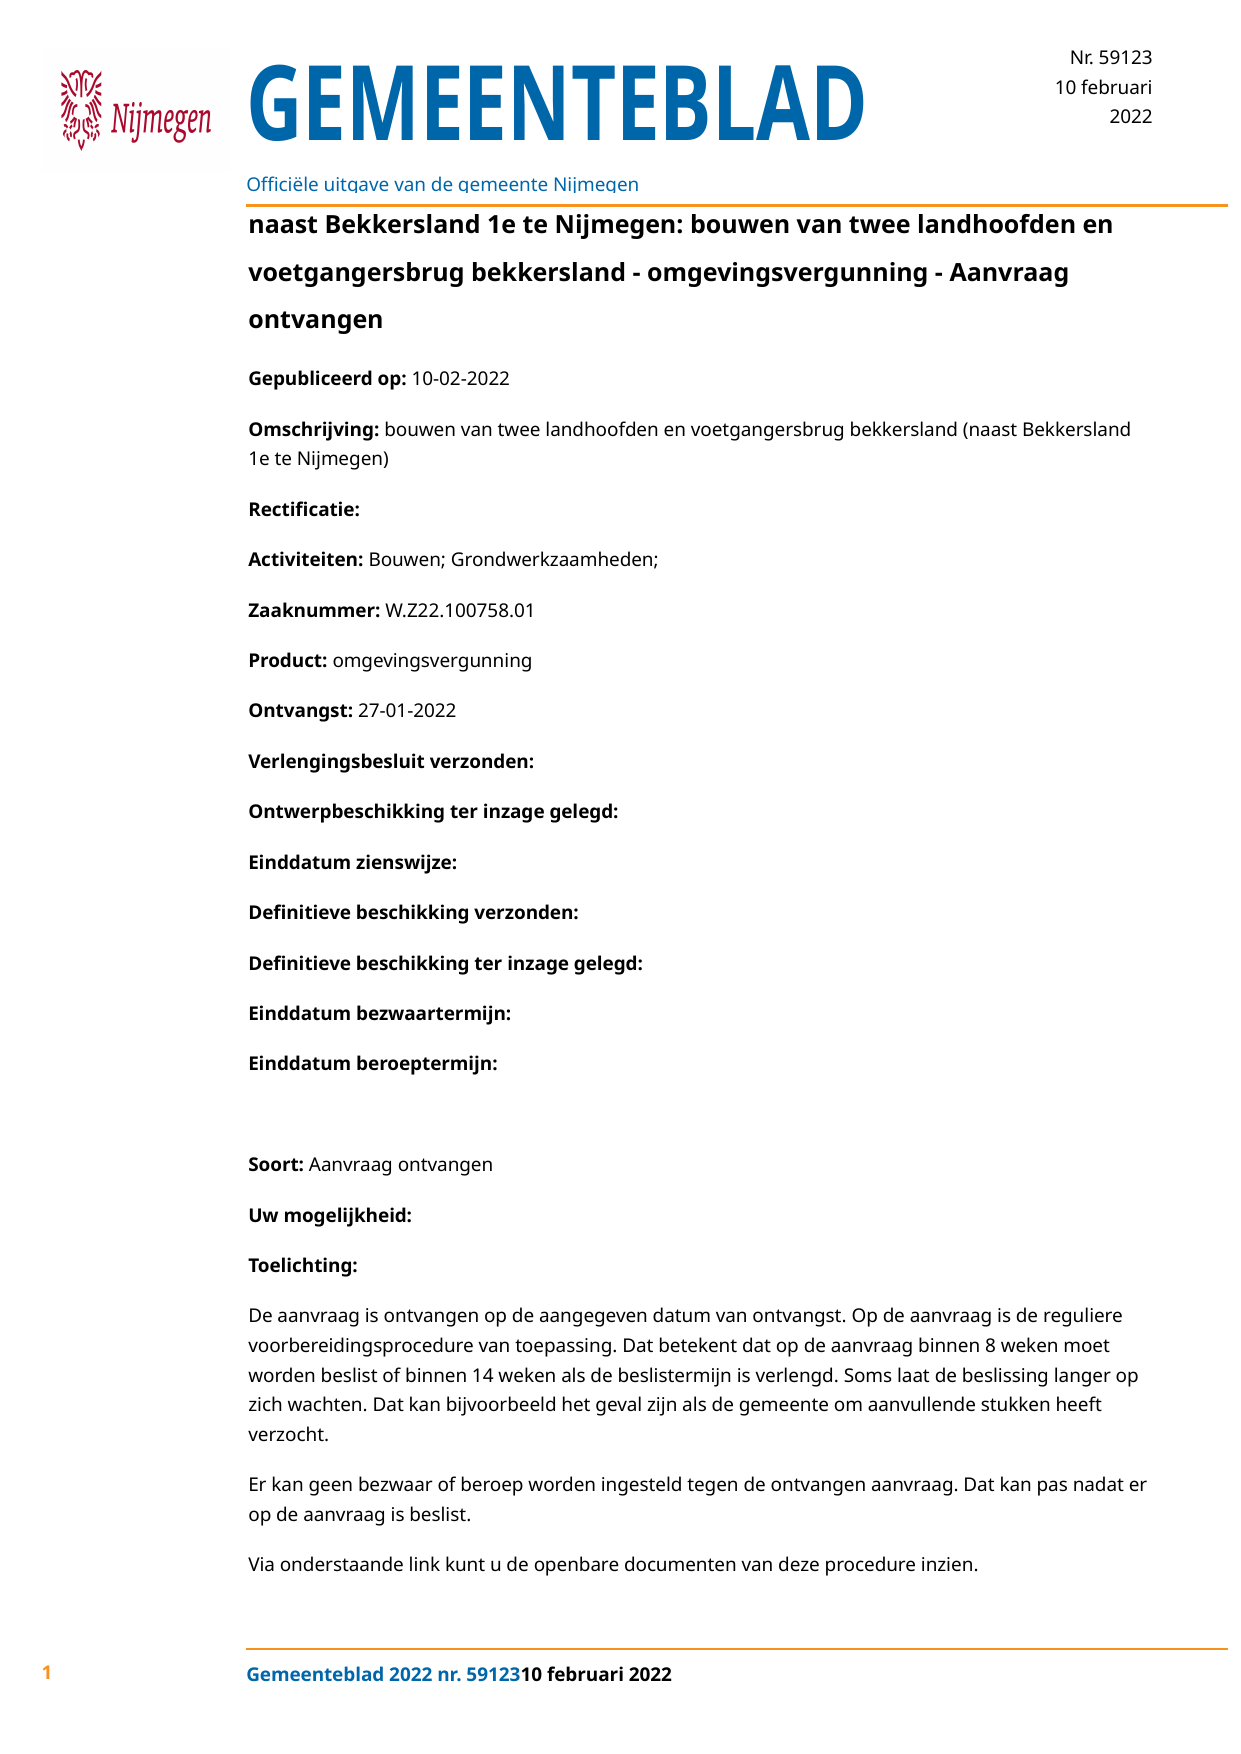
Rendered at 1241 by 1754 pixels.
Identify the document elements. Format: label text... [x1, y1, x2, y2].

text Rectificatie: [248, 496, 1152, 522]
text Verlengingsbesluit verzonden: [248, 748, 1152, 774]
text Product: omgevingsvergunning [248, 647, 1152, 673]
text Einddatum bezwaartermijn: [248, 1000, 1152, 1026]
text Uw mogelijkheid: [248, 1202, 1152, 1227]
text Ontwerpbeschikking ter inzage gelegd: [248, 798, 1152, 824]
text Definitieve beschikking ter inzage gelegd: [248, 950, 1152, 975]
text naast Bekkersland 1e te Nijmegen: bouwen van twee landhoofden en voetgangersbrug bekkersland - omgevingsvergunning - Aanvraag ontvangen [248, 207, 1152, 336]
text Einddatum zienswijze: [248, 849, 1152, 874]
text Gepubliceerd op: 10-02-2022 [248, 366, 1152, 391]
picture [41, 47, 231, 172]
text Einddatum beroeptermijn: [248, 1051, 1152, 1076]
text Toelichting: [248, 1252, 1152, 1278]
text Ontvangst: 27-01-2022 [248, 698, 1152, 723]
text Via onderstaande link kunt u de openbare documenten van deze procedure inzien. [248, 1551, 1152, 1577]
text De aanvraag is ontvangen op de aangegeven datum van ontvangst. Op de aanvraag is de reguliere voorbereidingsprocedure van toepassing. Dat betekent dat op de aanvraag binnen 8 weken moet worden beslist of binnen 14 weken als de beslistermijn is verlengd. Soms laat de beslissing langer op zich wachten. Dat kan bijvoorbeeld het geval zijn als de gemeente om aanvullende stukken heeft verzocht. [248, 1303, 1152, 1447]
text Soort: Aanvraag ontvangen [248, 1151, 1152, 1177]
text Omschrijving: bouwen van twee landhoofden en voetgangersbrug bekkersland (naast Bekkersland 1e te Nijmegen) [248, 416, 1152, 471]
text Zaaknummer: W.Z22.100758.01 [248, 597, 1152, 622]
text Activiteiten: Bouwen; Grondwerkzaamheden; [248, 546, 1152, 572]
text Definitieve beschikking verzonden: [248, 899, 1152, 925]
text Er kan geen bezwaar of beroep worden ingesteld tegen de ontvangen aanvraag. Dat kan pas nadat er op de aanvraag is beslist. [248, 1471, 1152, 1527]
